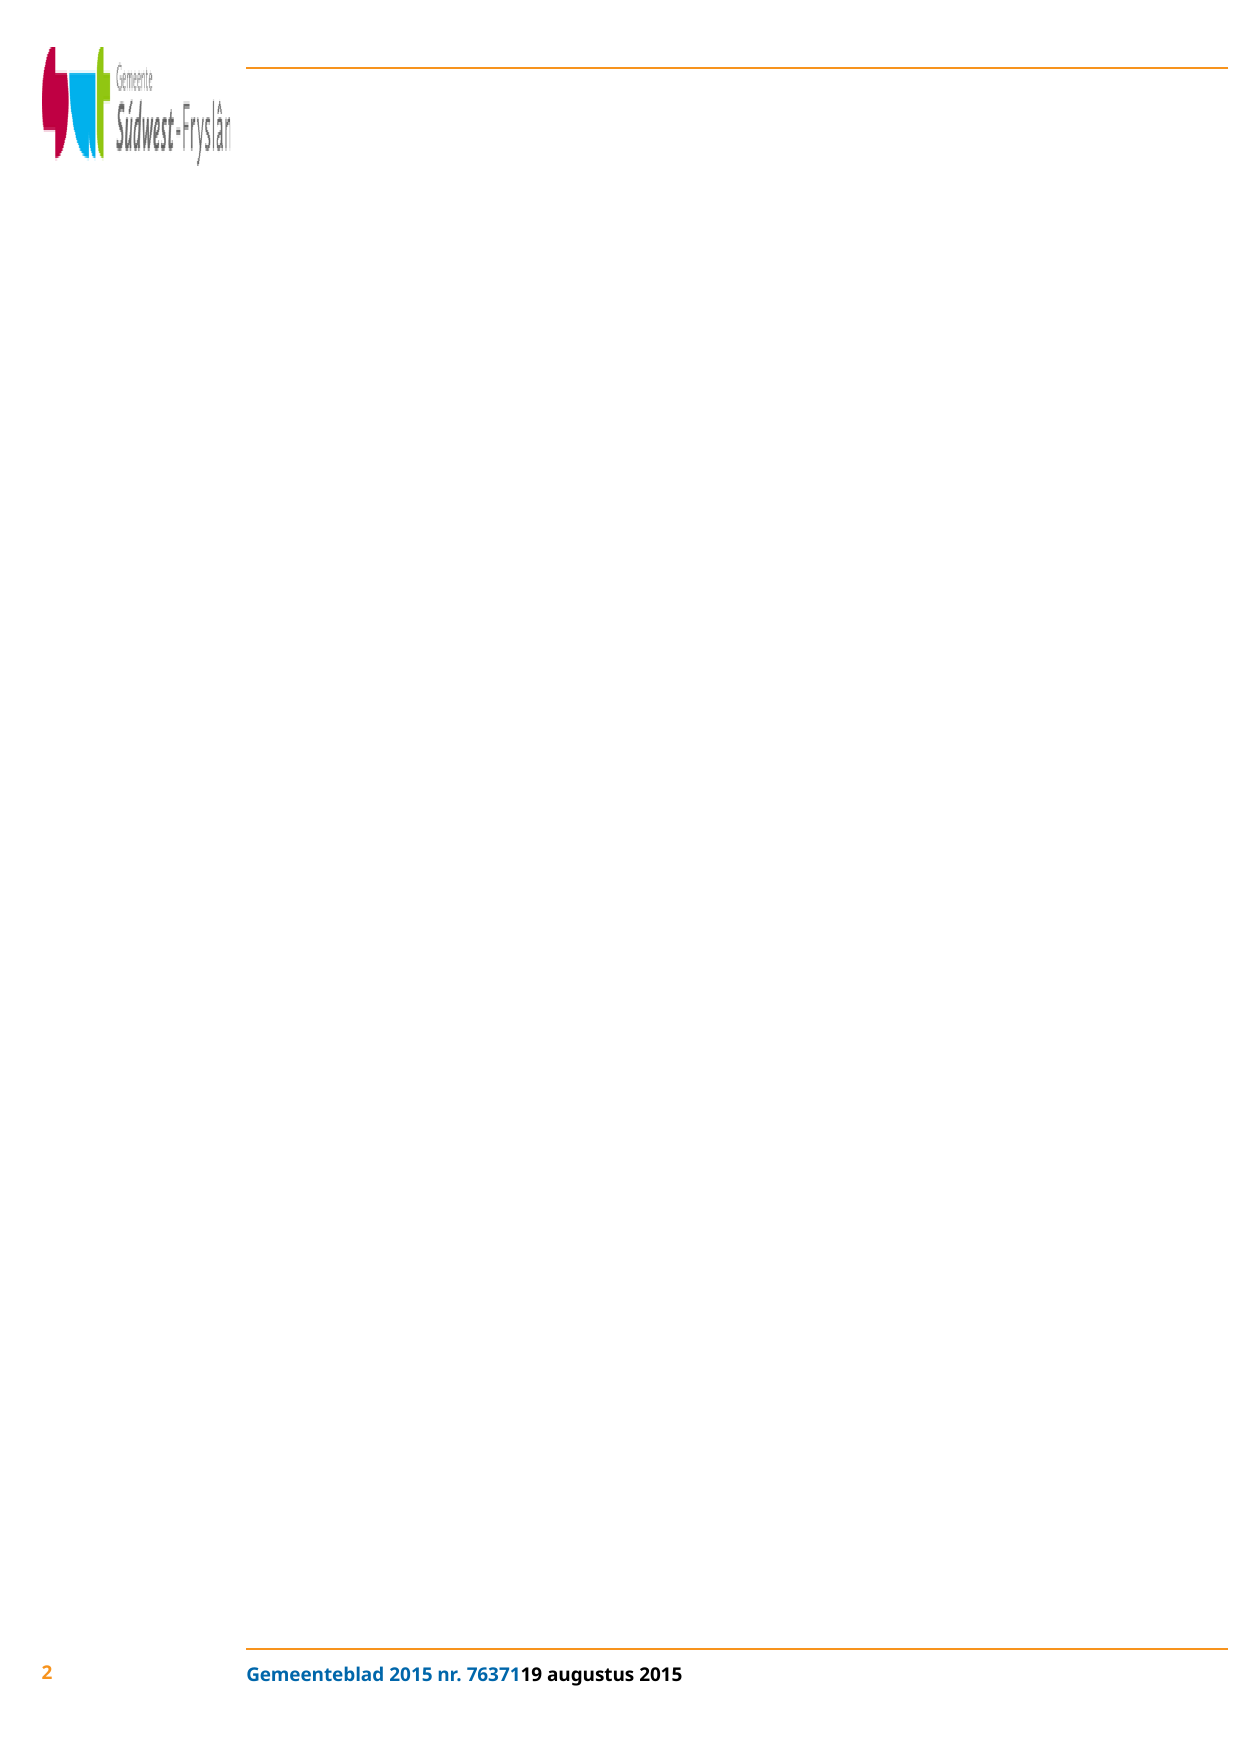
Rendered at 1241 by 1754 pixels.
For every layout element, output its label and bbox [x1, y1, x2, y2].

picture [41, 47, 231, 172]
